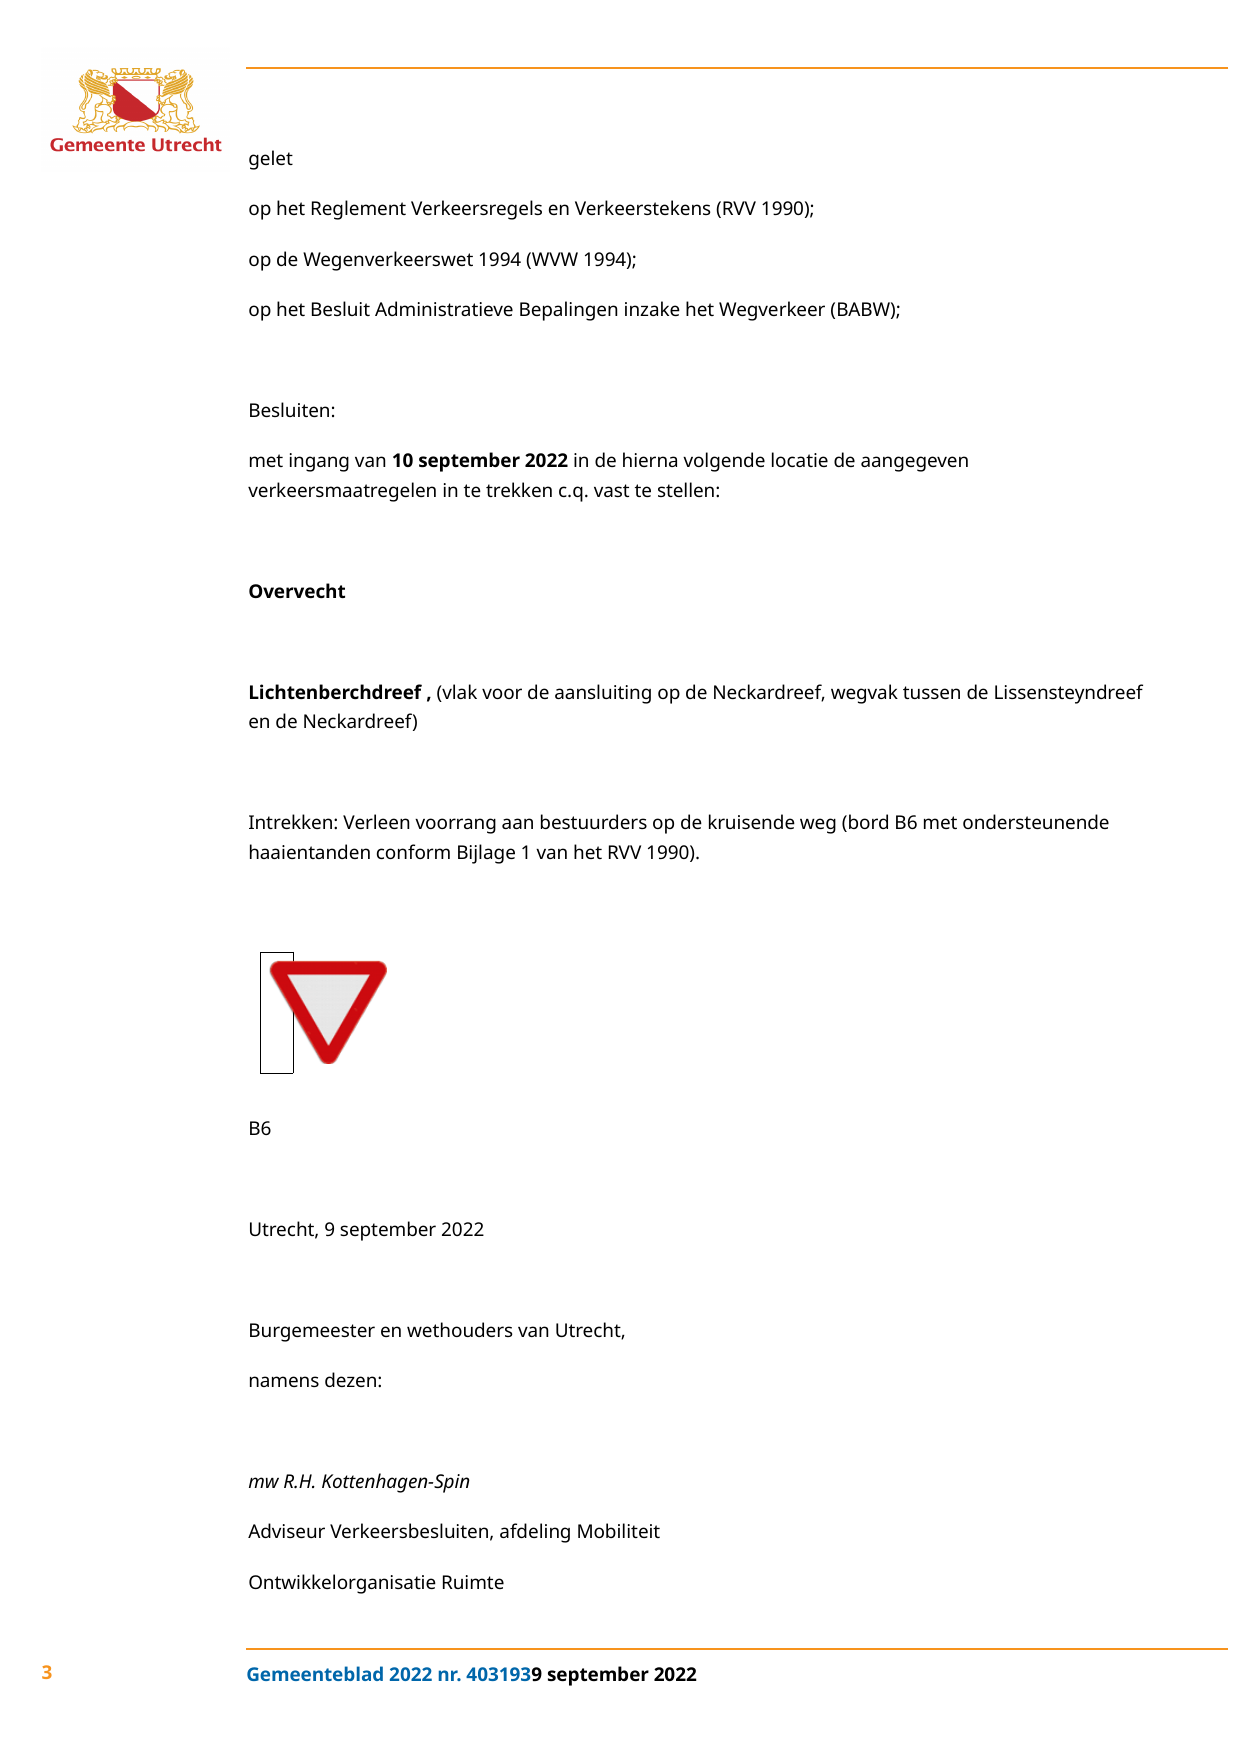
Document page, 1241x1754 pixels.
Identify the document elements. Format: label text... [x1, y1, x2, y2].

text Intrekken: Verleen voorrang aan bestuurders op de kruisende weg (bord B6 met ondersteunende haaientanden conform Bijlage 1 van het RVV 1990). [248, 809, 1152, 865]
text op de Wegenverkeerswet 1994 (WVW 1994); [248, 246, 1152, 272]
picture [268, 960, 387, 1064]
text gelet [248, 145, 1152, 171]
text Overvecht [248, 578, 1152, 604]
text Lichtenberchdreef , (vlak voor de aansluiting op de Neckardreef, wegvak tussen de Lissensteyndreef en de Neckardreef) [248, 679, 1152, 734]
text met ingang van 10 september 2022 in de hierna volgende locatie de aangegeven verkeersmaatregelen in te trekken c.q. vast te stellen: [248, 448, 1152, 503]
text Burgemeester en wethouders van Utrecht, [248, 1317, 1152, 1342]
text B6 [248, 1115, 1152, 1141]
text Ontwikkelorganisatie Ruimte [248, 1569, 1152, 1594]
text mw R.H. Kottenhagen-Spin [248, 1468, 1152, 1494]
text op het Besluit Administratieve Bepalingen inzake het Wegverkeer (BABW); [248, 296, 1152, 322]
text namens dezen: [248, 1367, 1152, 1393]
text op het Reglement Verkeersregels en Verkeerstekens (RVV 1990); [248, 196, 1152, 221]
text Adviseur Verkeersbesluiten, afdeling Mobiliteit [248, 1518, 1152, 1544]
text Utrecht, 9 september 2022 [248, 1216, 1152, 1242]
text Besluiten: [248, 397, 1152, 423]
picture [41, 47, 231, 172]
